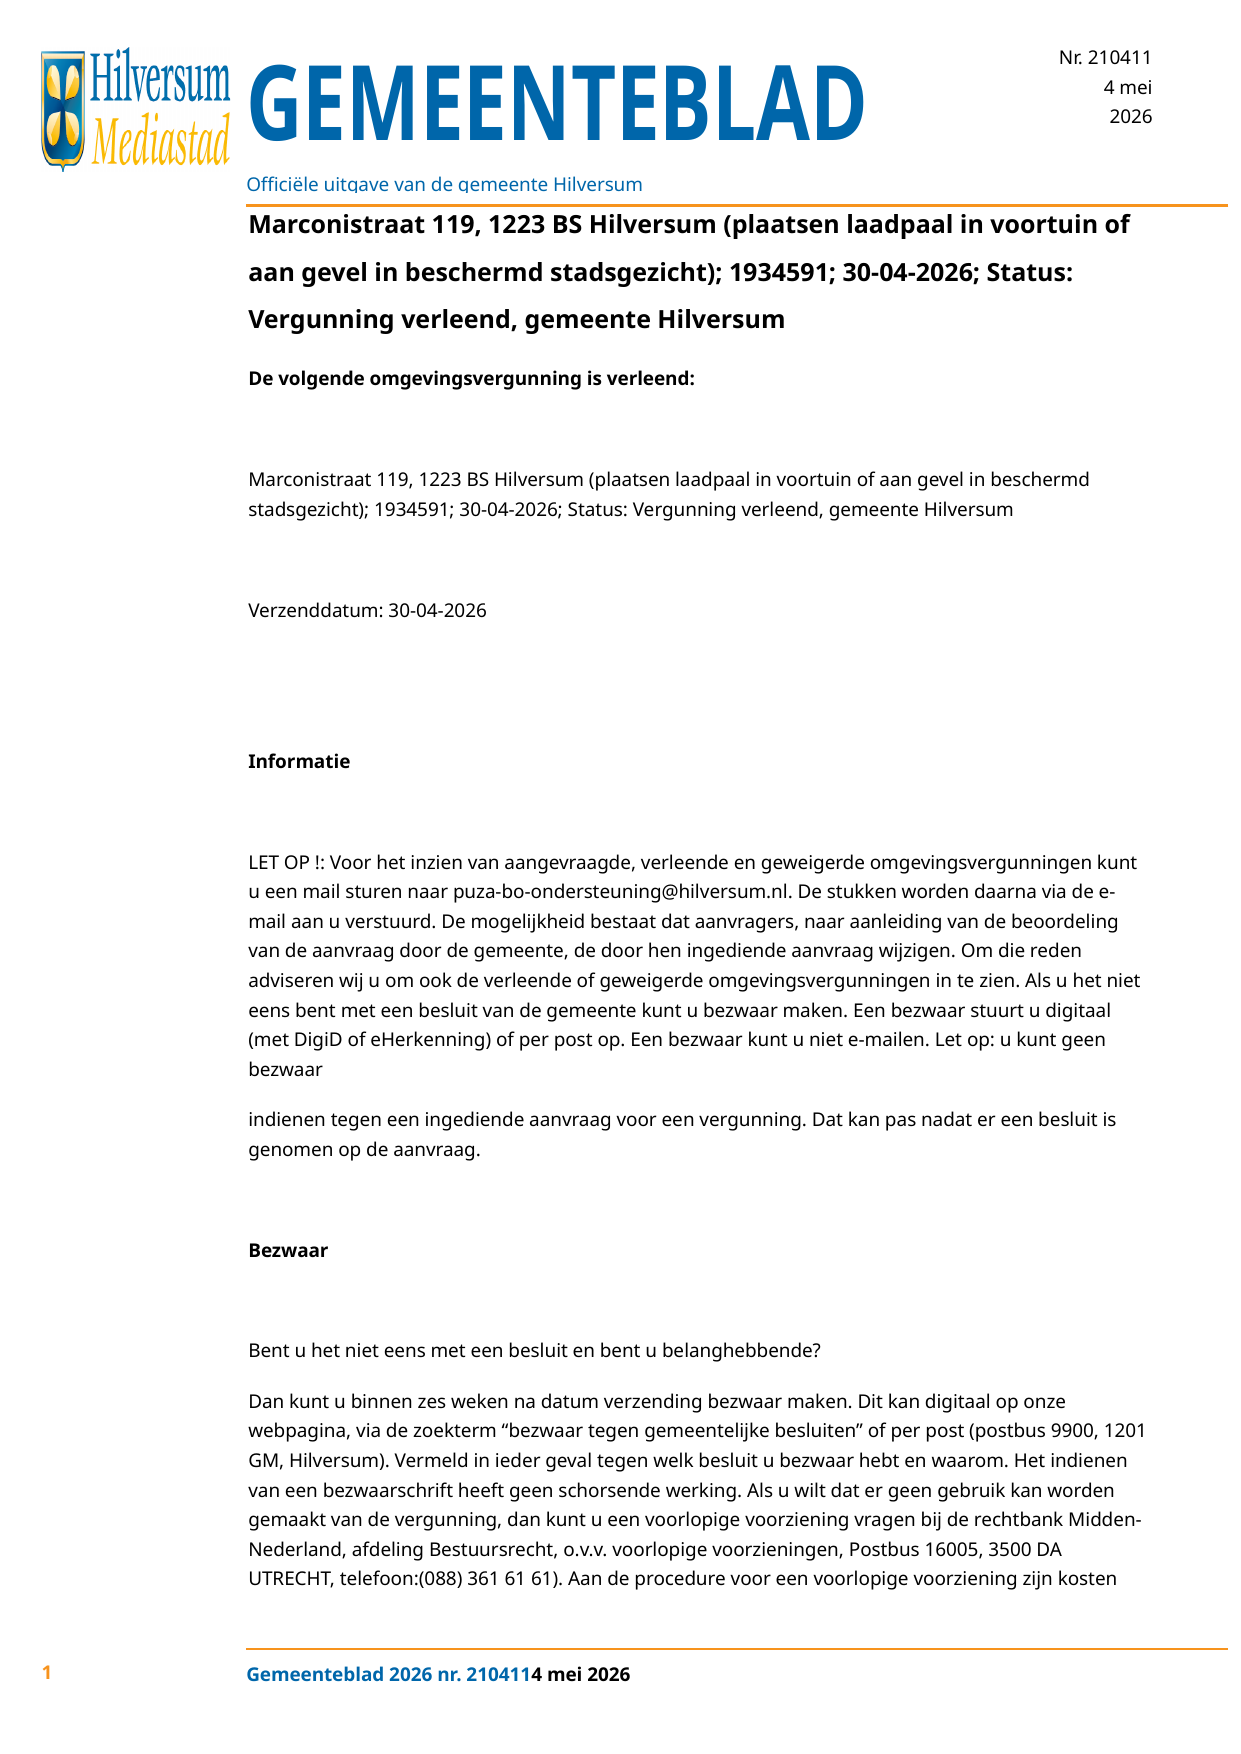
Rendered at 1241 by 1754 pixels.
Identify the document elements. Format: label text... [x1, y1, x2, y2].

text Marconistraat 119, 1223 BS Hilversum (plaatsen laadpaal in voortuin of aan gevel in beschermd stadsgezicht); 1934591; 30-04-2026; Status: Vergunning verleend, gemeente Hilversum [248, 207, 1152, 336]
text De volgende omgevingsvergunning is verleend: [248, 366, 1152, 391]
text Bent u het niet eens met een besluit en bent u belanghebbende? [248, 1338, 1152, 1363]
text Marconistraat 119, 1223 BS Hilversum (plaatsen laadpaal in voortuin of aan gevel in beschermd stadsgezicht); 1934591; 30-04-2026; Status: Vergunning verleend, gemeente Hilversum [248, 466, 1152, 522]
text Verzenddatum: 30-04-2026 [248, 597, 1152, 622]
text LET OP !: Voor het inzien van aangevraagde, verleende en geweigerde omgevingsvergunningen kunt u een mail sturen naar puza-bo-ondersteuning@hilversum.nl. De stukken worden daarna via de e-mail aan u verstuurd. De mogelijkheid bestaat dat aanvragers, naar aanleiding van de beoordeling van de aanvraag door de gemeente, de door hen ingediende aanvraag wijzigen. Om die reden adviseren wij u om ook de verleende of geweigerde omgevingsvergunningen in te zien. Als u het niet eens bent met een besluit van de gemeente kunt u bezwaar maken. Een bezwaar stuurt u digitaal (met DigiD of eHerkenning) of per post op. Een bezwaar kunt u niet e-mailen. Let op: u kunt geen bezwaar [248, 849, 1152, 1082]
text Dan kunt u binnen zes weken na datum verzending bezwaar maken. Dit kan digitaal op onze webpagina, via de zoekterm “bezwaar tegen gemeentelijke besluiten” of per post (postbus 9900, 1201 GM, Hilversum). Vermeld in ieder geval tegen welk besluit u bezwaar hebt en waarom. Het indienen van een bezwaarschrift heeft geen schorsende werking. Als u wilt dat er geen gebruik kan worden gemaakt van de vergunning, dan kunt u een voorlopige voorziening vragen bij de rechtbank Midden-Nederland, afdeling Bestuursrecht, o.v.v. voorlopige voorzieningen, Postbus 16005, 3500 DA UTRECHT, telefoon:(088) 361 61 61). Aan de procedure voor een voorlopige voorziening zijn kosten [248, 1388, 1152, 1591]
text Informatie [248, 748, 1152, 774]
text indienen tegen een ingediende aanvraag voor een vergunning. Dat kan pas nadat er een besluit is genomen op de aanvraag. [248, 1106, 1152, 1162]
text Bezwaar [248, 1237, 1152, 1262]
picture [41, 47, 231, 172]
